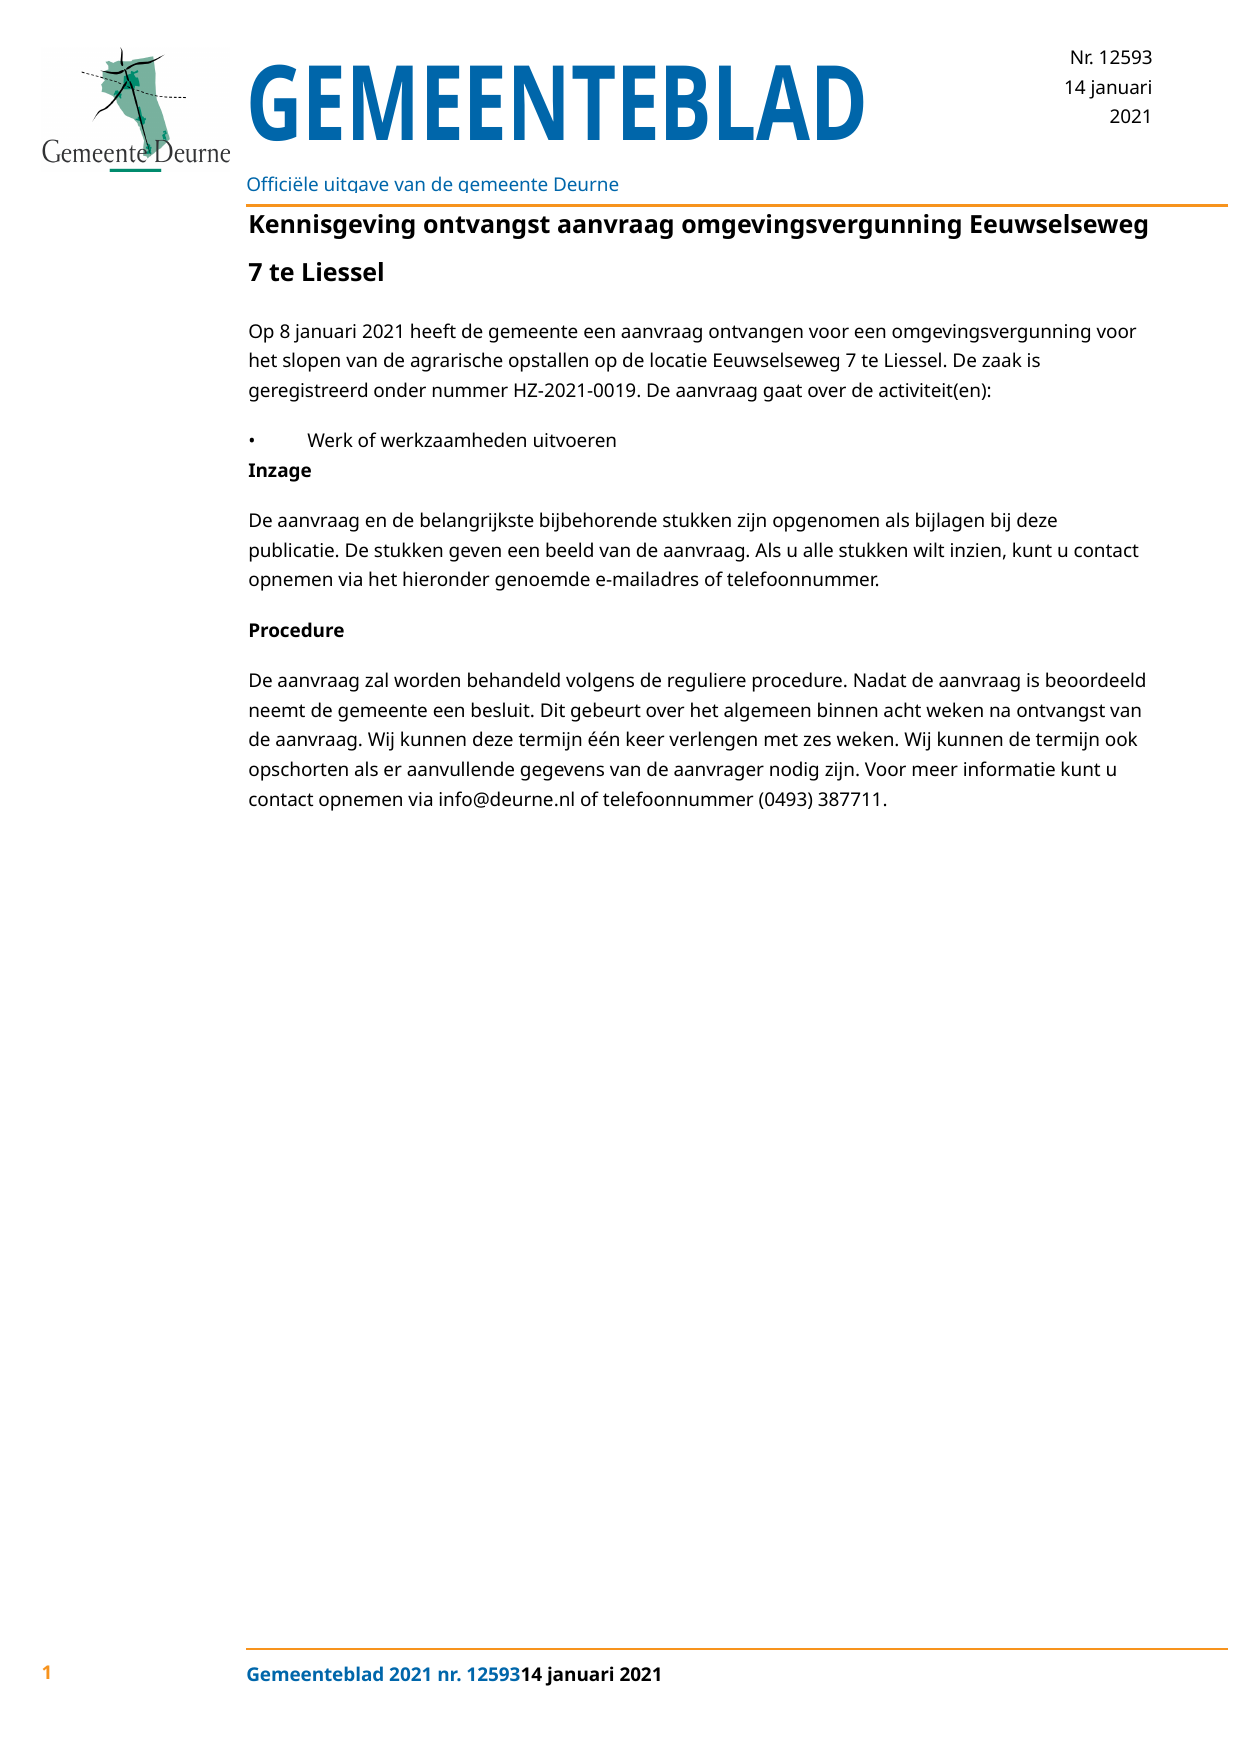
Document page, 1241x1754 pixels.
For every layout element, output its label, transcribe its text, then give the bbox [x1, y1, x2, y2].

text De aanvraag en de belangrijkste bijbehorende stukken zijn opgenomen als bijlagen bij deze publicatie. De stukken geven een beeld van de aanvraag. Als u alle stukken wilt inzien, kunt u contact opnemen via het hieronder genoemde e-mailadres of telefoonnummer. [248, 507, 1152, 592]
picture [41, 47, 231, 172]
text Procedure [248, 617, 1152, 643]
text Op 8 januari 2021 heeft de gemeente een aanvraag ontvangen voor een omgevingsvergunning voor het slopen van de agrarische opstallen op de locatie Eeuwselseweg 7 te Liessel. De zaak is geregistreerd onder nummer HZ-2021-0019. De aanvraag gaat over de activiteit(en): [248, 318, 1152, 403]
text Kennisgeving ontvangst aanvraag omgevingsvergunning Eeuwselseweg 7 te Liessel [248, 207, 1152, 288]
list Werk of werkzaamheden uitvoeren [248, 427, 1152, 453]
text De aanvraag zal worden behandeld volgens de reguliere procedure. Nadat de aanvraag is beoordeeld neemt de gemeente een besluit. Dit gebeurt over het algemeen binnen acht weken na ontvangst van de aanvraag. Wij kunnen deze termijn één keer verlengen met zes weken. Wij kunnen de termijn ook opschorten als er aanvullende gegevens van de aanvrager nodig zijn. Voor meer informatie kunt u contact opnemen via info@deurne.nl of telefoonnummer (0493) 387711. [248, 667, 1152, 812]
text Inzage [248, 457, 1152, 483]
